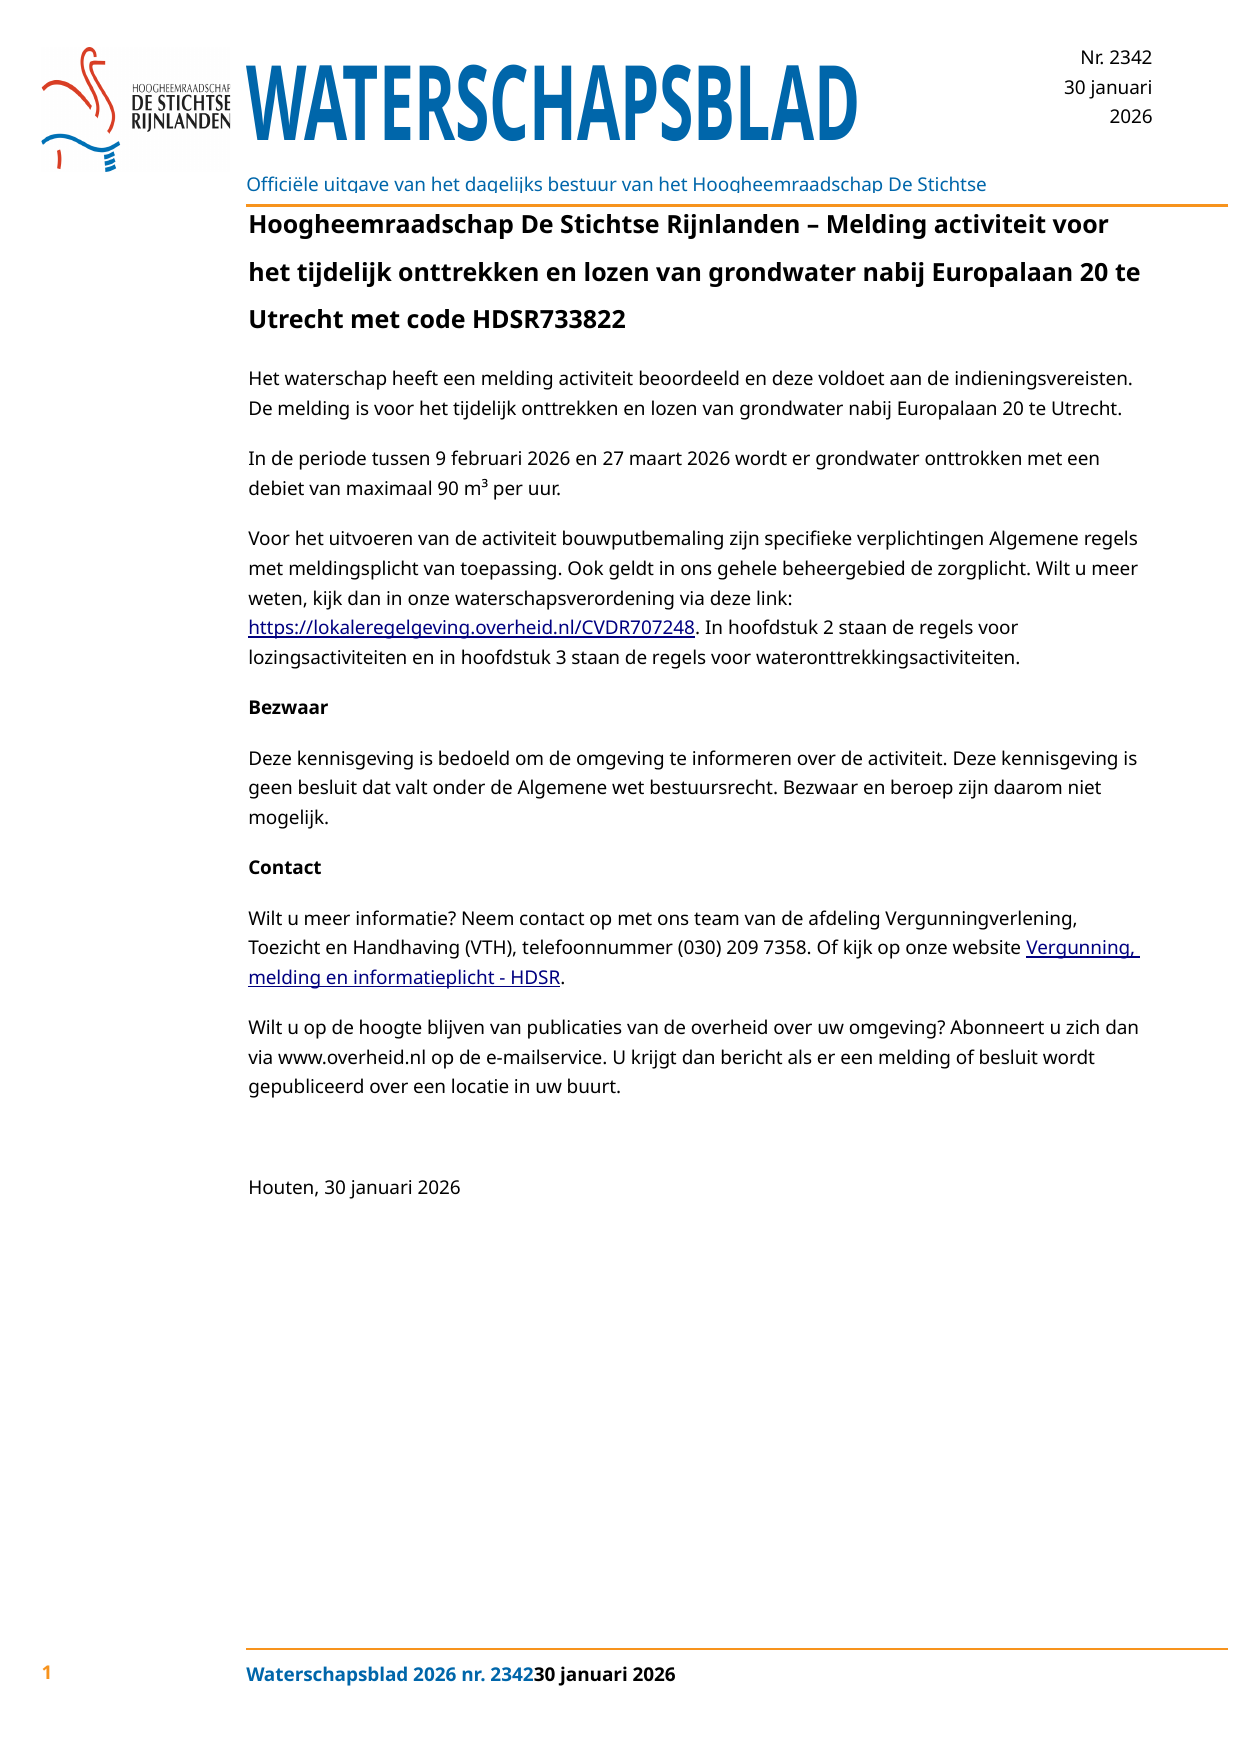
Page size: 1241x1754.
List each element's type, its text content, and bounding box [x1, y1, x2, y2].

text Wilt u op de hoogte blijven van publicaties van de overheid over uw omgeving? Abonneert u zich dan via www.overheid.nl op de e-mailservice. U krijgt dan bericht als er een melding of besluit wordt gepubliceerd over een locatie in uw buurt. [248, 1014, 1152, 1099]
text Contact [248, 854, 1152, 880]
text Het waterschap heeft een melding activiteit beoordeeld en deze voldoet aan de indieningsvereisten. De melding is voor het tijdelijk onttrekken en lozen van grondwater nabij Europalaan 20 te Utrecht. [248, 366, 1152, 421]
text Houten, 30 januari 2026 [248, 1174, 1152, 1200]
text Hoogheemraadschap De Stichtse Rijnlanden – Melding activiteit voor het tijdelijk onttrekken en lozen van grondwater nabij Europalaan 20 te Utrecht met code HDSR733822 [248, 207, 1152, 336]
text Voor het uitvoeren van de activiteit bouwputbemaling zijn specifieke verplichtingen Algemene regels met meldingsplicht van toepassing. Ook geldt in ons gehele beheergebied de zorgplicht. Wilt u meer weten, kijk dan in onze waterschapsverordening via deze link: https://lokaleregelgeving.overheid.nl/CVDR707248. In hoofdstuk 2 staan de regels voor lozingsactiviteiten en in hoofdstuk 3 staan de regels voor wateronttrekkingsactiviteiten. [248, 526, 1152, 669]
picture [41, 47, 231, 172]
text In de periode tussen 9 februari 2026 en 27 maart 2026 wordt er grondwater onttrokken met een debiet van maximaal 90 m³ per uur. [248, 446, 1152, 501]
text Bezwaar [248, 694, 1152, 720]
text Deze kennisgeving is bedoeld om de omgeving te informeren over de activiteit. Deze kennisgeving is geen besluit dat valt onder de Algemene wet bestuursrecht. Bezwaar en beroep zijn daarom niet mogelijk. [248, 745, 1152, 829]
text Wilt u meer informatie? Neem contact op met ons team van de afdeling Vergunningverlening, Toezicht en Handhaving (VTH), telefoonnummer (030) 209 7358. Of kijk op onze website Vergunning, melding en informatieplicht - HDSR. [248, 905, 1152, 989]
